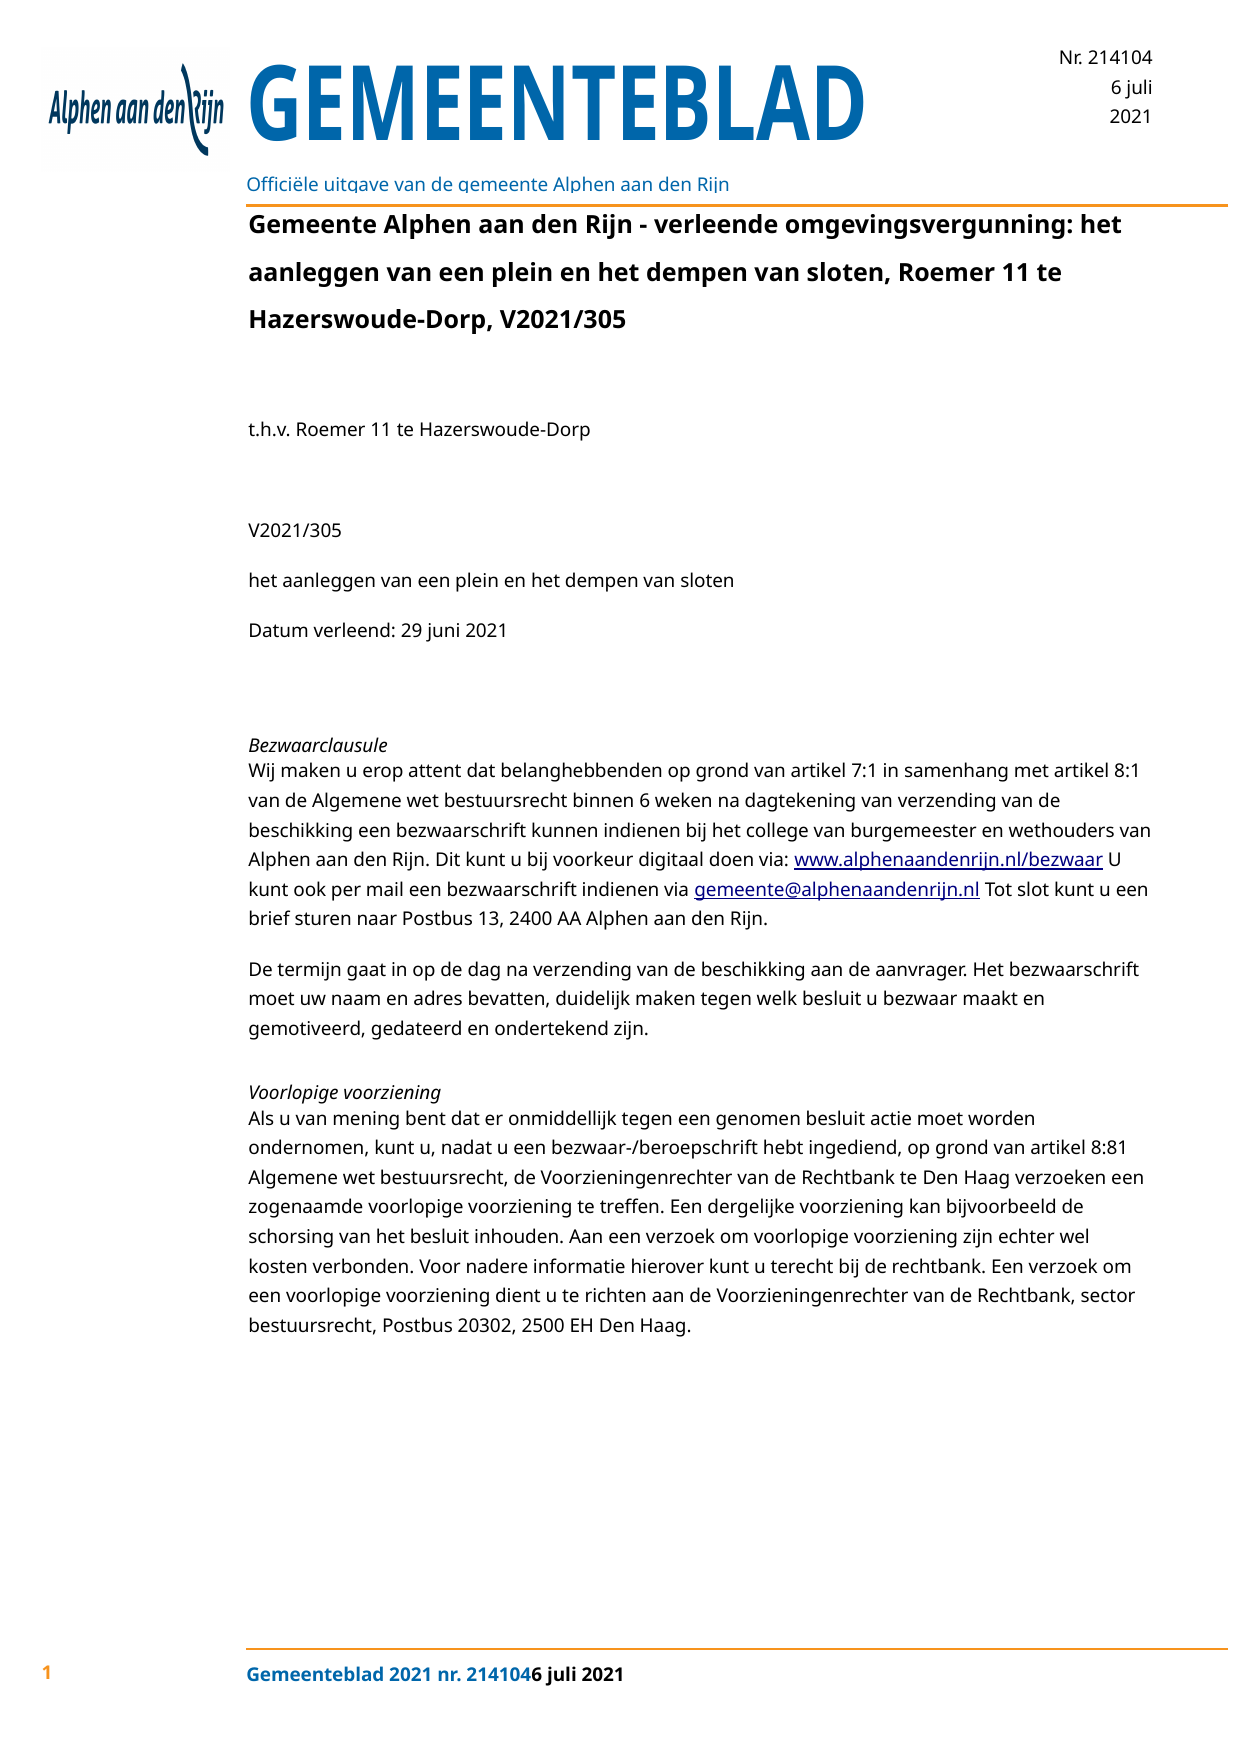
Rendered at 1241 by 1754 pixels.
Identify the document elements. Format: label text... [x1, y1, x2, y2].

text Datum verleend: 29 juni 2021 [248, 618, 1152, 643]
text De termijn gaat in op de dag na verzending van de beschikking aan de aanvrager. Het bezwaarschrift moet uw naam en adres bevatten, duidelijk maken tegen welk besluit u bezwaar maakt en gemotiveerd, gedateerd en ondertekend zijn. [248, 956, 1152, 1041]
text het aanleggen van een plein en het dempen van sloten [248, 567, 1152, 593]
text Wij maken u erop attent dat belanghebbenden op grond van artikel 7:1 in samenhang met artikel 8:1 van de Algemene wet bestuursrecht binnen 6 weken na dagtekening van verzending van de beschikking een bezwaarschrift kunnen indienen bij het college van burgemeester en wethouders van Alphen aan den Rijn. Dit kunt u bij voorkeur digitaal doen via: www.alphenaandenrijn.nl/bezwaar U kunt ook per mail een bezwaarschrift indienen via gemeente@alphenaandenrijn.nl Tot slot kunt u een brief sturen naar Postbus 13, 2400 AA Alphen aan den Rijn. [248, 758, 1152, 931]
text t.h.v. Roemer 11 te Hazerswoude-Dorp [248, 416, 1152, 442]
text Gemeente Alphen aan den Rijn - verleende omgevingsvergunning: het aanleggen van een plein en het dempen van sloten, Roemer 11 te Hazerswoude-Dorp, V2021/305 [248, 207, 1152, 336]
text Voorlopige voorziening [248, 1079, 1152, 1105]
text Bezwaarclausule [248, 732, 1152, 758]
text V2021/305 [248, 517, 1152, 542]
picture [41, 47, 231, 172]
text Als u van mening bent dat er onmiddellijk tegen een genomen besluit actie moet worden ondernomen, kunt u, nadat u een bezwaar-/beroepschrift hebt ingediend, op grond van artikel 8:81 Algemene wet bestuursrecht, de Voorzieningenrechter van de Rechtbank te Den Haag verzoeken een zogenaamde voorlopige voorziening te treffen. Een dergelijke voorziening kan bijvoorbeeld de schorsing van het besluit inhouden. Aan een verzoek om voorlopige voorziening zijn echter wel kosten verbonden. Voor nadere informatie hierover kunt u terecht bij de rechtbank. Een verzoek om een voorlopige voorziening dient u te richten aan de Voorzieningenrechter van de Rechtbank, sector bestuursrecht, Postbus 20302, 2500 EH Den Haag. [248, 1105, 1152, 1338]
